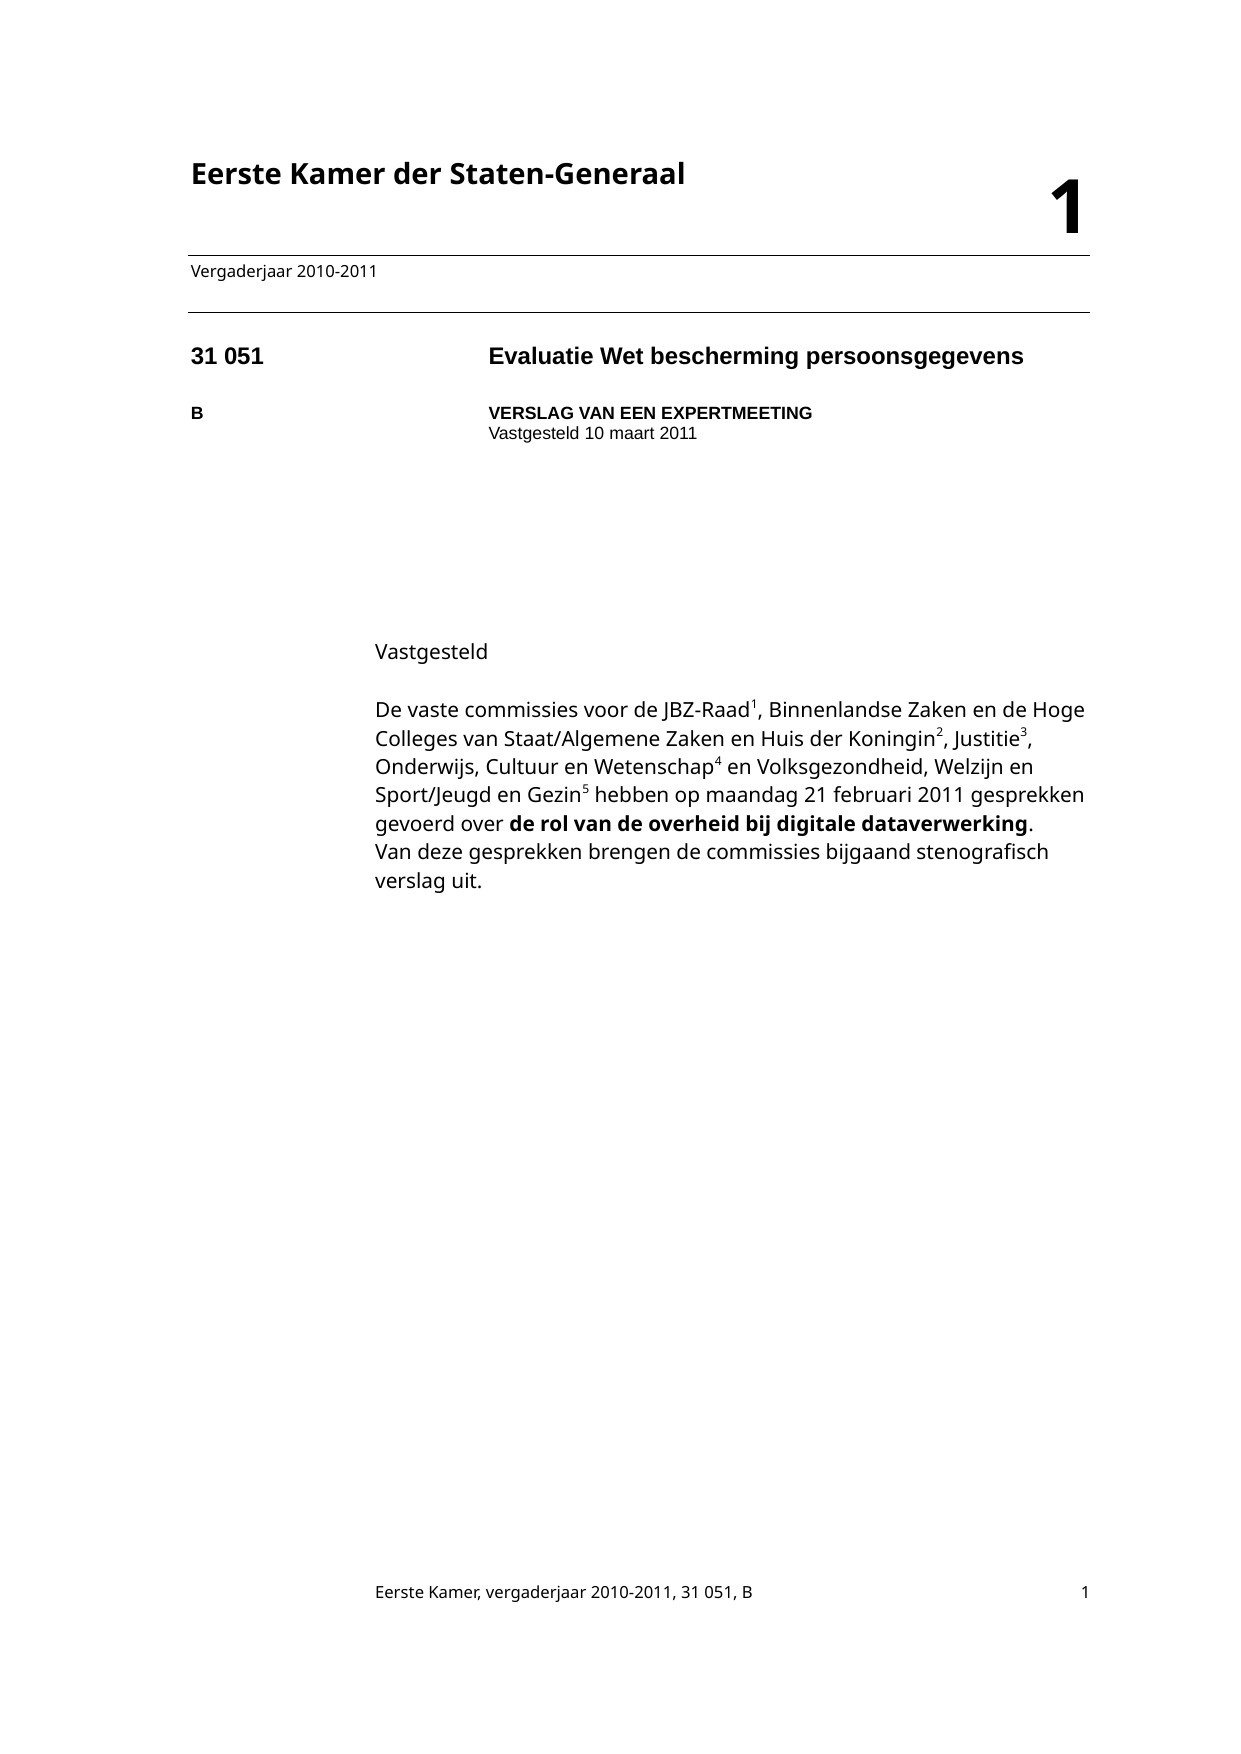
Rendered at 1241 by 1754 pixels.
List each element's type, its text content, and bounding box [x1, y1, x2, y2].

table_cell [188, 313, 485, 339]
table_cell Evaluatie Wet bescherming persoonsgegevens [485, 339, 1090, 399]
text De vaste commissies voor de JBZ-Raad, Binnenlandse Zaken en de Hoge Colleges van Staat/Algemene Zaken en Huis der Koningin, Justitie, Onderwijs, Cultuur en Wetenschap en Volksgezondheid, Welzijn en Sport/Jeugd en Gezin hebben op maandag 21 februari 2011 gesprekken gevoerd over de rol van de overheid bij digitale dataverwerking. [375, 695, 1090, 837]
table_cell [485, 313, 1090, 339]
table_cell Vergaderjaar 2010-2011 [188, 256, 485, 312]
text Van deze gesprekken brengen de commissies bijgaand stenografisch verslag uit. [375, 837, 1090, 894]
table_cell 31 051 [188, 339, 485, 399]
table_cell [485, 256, 1090, 312]
table_header Eerste Kamer der Staten-Generaal [188, 150, 909, 255]
table_cell B [188, 399, 485, 518]
table_cell VERSLAG VAN EEN EXPERTMEETING Vastgesteld 10 maart 2011 [485, 399, 1090, 518]
table_header 1 [910, 150, 1090, 255]
text Vastgesteld [375, 637, 1090, 665]
